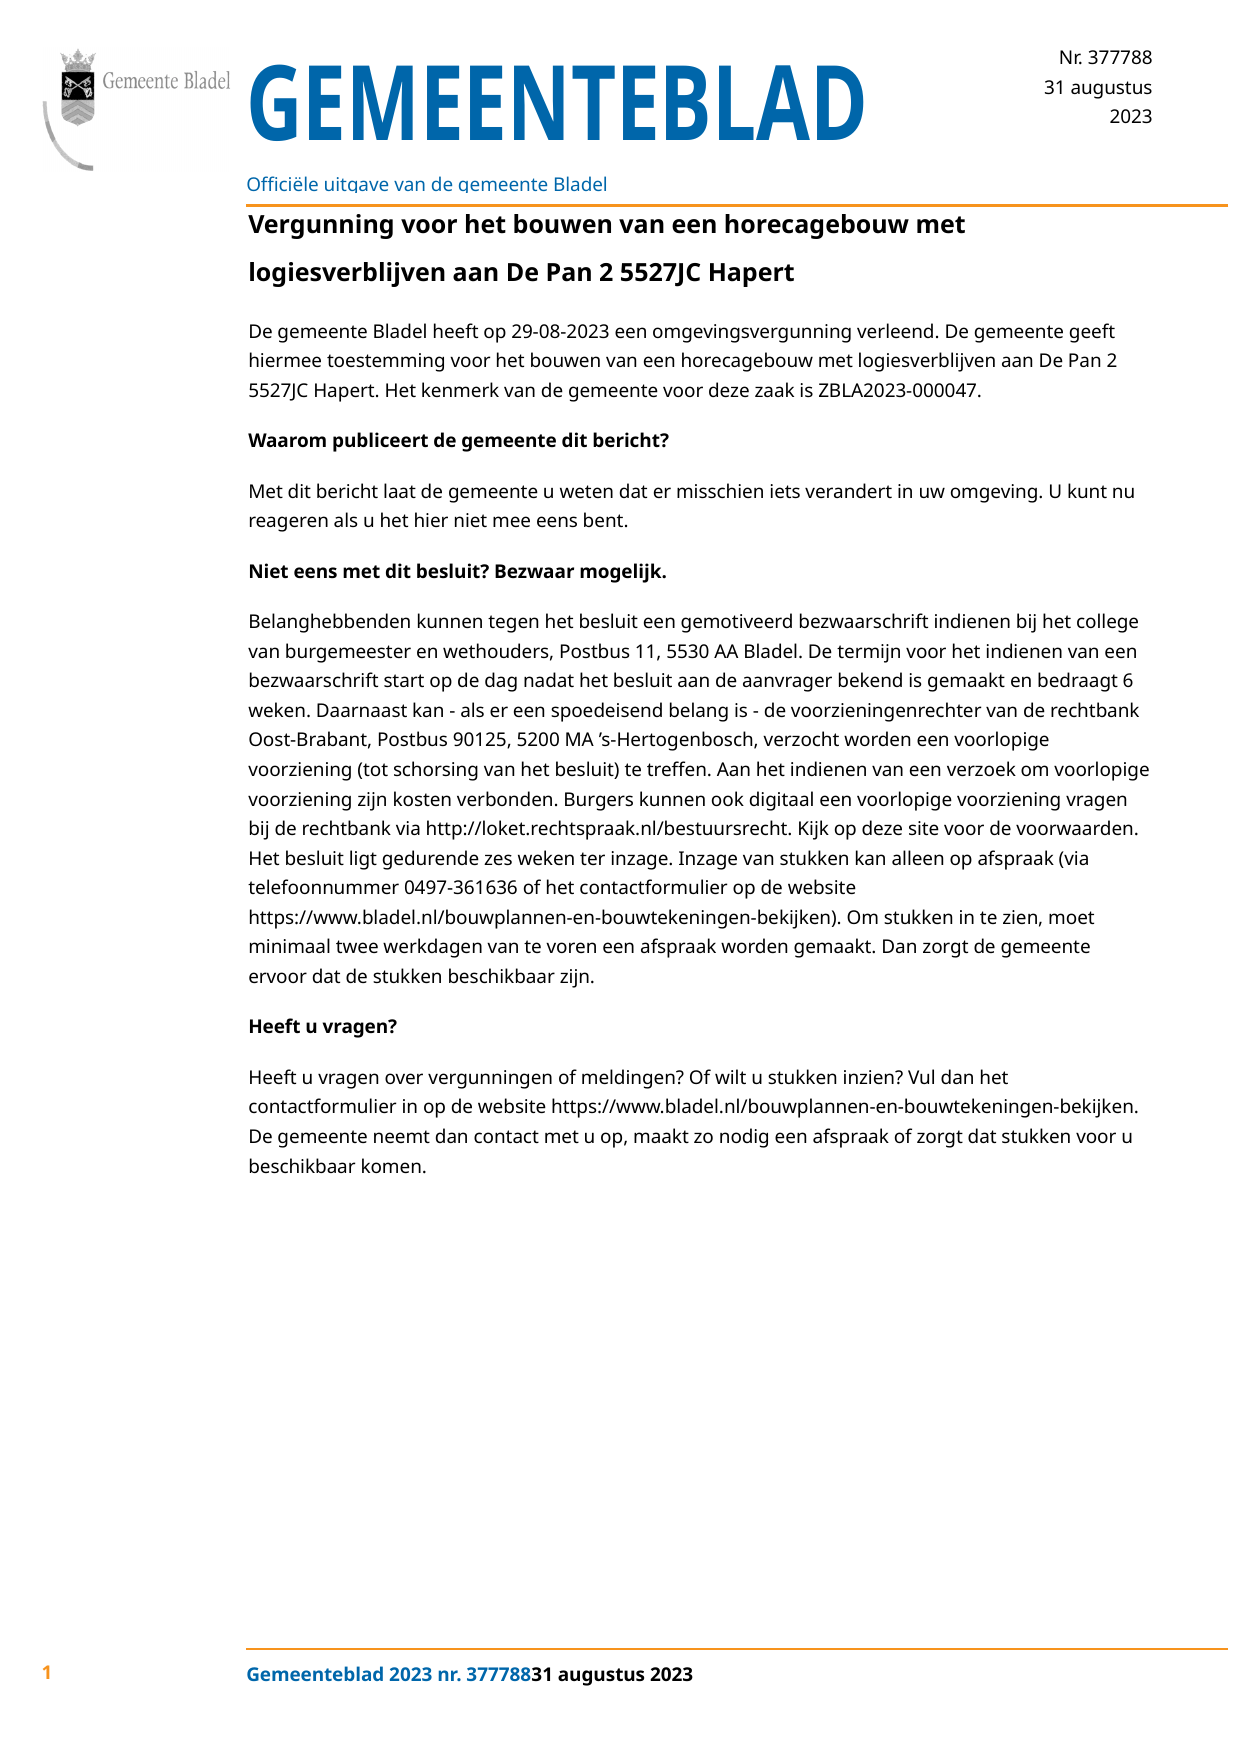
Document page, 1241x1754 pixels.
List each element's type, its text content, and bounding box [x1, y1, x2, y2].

picture [41, 47, 231, 172]
text Vergunning voor het bouwen van een horecagebouw met logiesverblijven aan De Pan 2 5527JC Hapert [248, 207, 1152, 288]
text Heeft u vragen over vergunningen of meldingen? Of wilt u stukken inzien? Vul dan het contactformulier in op de website https://www.bladel.nl/bouwplannen-en-bouwtekeningen-bekijken. De gemeente neemt dan contact met u op, maakt zo nodig een afspraak of zorgt dat stukken voor u beschikbaar komen. [248, 1064, 1152, 1179]
text Heeft u vragen? [248, 1014, 1152, 1039]
text Met dit bericht laat de gemeente u weten dat er misschien iets verandert in uw omgeving. U kunt nu reageren als u het hier niet mee eens bent. [248, 478, 1152, 533]
text Niet eens met dit besluit? Bezwaar mogelijk. [248, 558, 1152, 584]
text Waarom publiceert de gemeente dit bericht? [248, 427, 1152, 453]
text De gemeente Bladel heeft op 29-08-2023 een omgevingsvergunning verleend. De gemeente geeft hiermee toestemming voor het bouwen van een horecagebouw met logiesverblijven aan De Pan 2 5527JC Hapert. Het kenmerk van de gemeente voor deze zaak is ZBLA2023-000047. [248, 318, 1152, 403]
text Belanghebbenden kunnen tegen het besluit een gemotiveerd bezwaarschrift indienen bij het college van burgemeester en wethouders, Postbus 11, 5530 AA Bladel. De termijn voor het indienen van een bezwaarschrift start op de dag nadat het besluit aan de aanvrager bekend is gemaakt en bedraagt 6 weken. Daarnaast kan - als er een spoedeisend belang is - de voorzieningenrechter van de rechtbank Oost-Brabant, Postbus 90125, 5200 MA ’s-Hertogenbosch, verzocht worden een voorlopige voorziening (tot schorsing van het besluit) te treffen. Aan het indienen van een verzoek om voorlopige voorziening zijn kosten verbonden. Burgers kunnen ook digitaal een voorlopige voorziening vragen bij de rechtbank via http://loket.rechtspraak.nl/bestuursrecht. Kijk op deze site voor de voorwaarden. Het besluit ligt gedurende zes weken ter inzage. Inzage van stukken kan alleen op afspraak (via telefoonnummer 0497-361636 of het contactformulier op de website https://www.bladel.nl/bouwplannen-en-bouwtekeningen-bekijken). Om stukken in te zien, moet minimaal twee werkdagen van te voren een afspraak worden gemaakt. Dan zorgt de gemeente ervoor dat de stukken beschikbaar zijn. [248, 608, 1152, 989]
